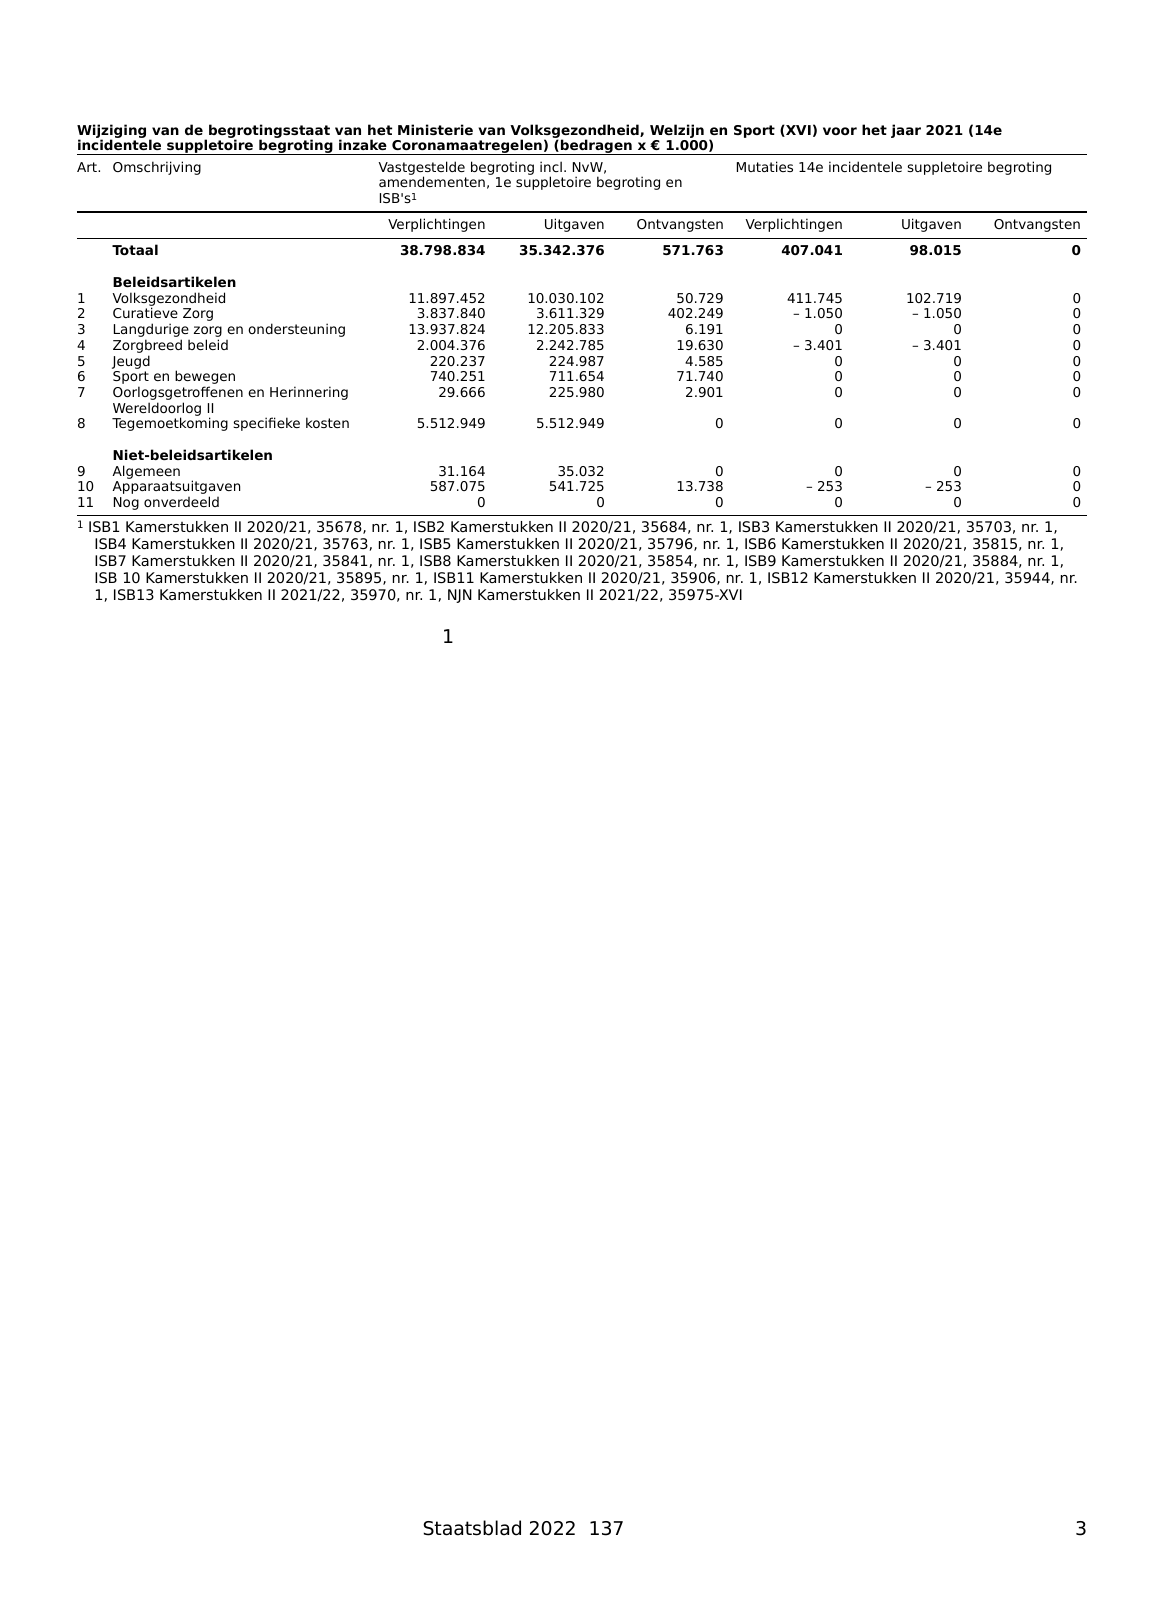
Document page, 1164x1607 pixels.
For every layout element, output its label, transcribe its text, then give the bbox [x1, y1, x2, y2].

table_cell 50.729 [610, 290, 729, 306]
table_cell 541.725 [491, 479, 610, 495]
table_cell Nog onverdeeld [106, 495, 372, 515]
table_cell 1 [77, 290, 106, 306]
table_cell [106, 259, 372, 275]
table_cell 13.937.824 [372, 322, 491, 338]
table_cell 98.015 [849, 239, 967, 259]
table_cell 0 [730, 495, 848, 515]
table_cell 35.342.376 [491, 239, 610, 259]
table_cell Volksgezondheid [106, 290, 372, 306]
table_cell 3 [77, 322, 106, 338]
table_cell Uitgaven [849, 213, 967, 237]
table_cell Omschrijving [106, 155, 372, 211]
table_cell [77, 275, 106, 290]
table_cell 224.987 [491, 353, 610, 369]
table_cell – 253 [849, 479, 967, 495]
table_cell 102.719 [849, 290, 967, 306]
table_header Wijziging van de begrotingsstaat van het Ministerie van Volksgezondheid, Welzijn en Sport (XVI) voor het jaar 2021 (14e incidentele suppletoire begroting inzake Coronamaatregelen) (bedragen x € 1.000) [77, 122, 1087, 154]
table_cell Jeugd [106, 353, 372, 369]
table_cell 0 [730, 353, 848, 369]
table_cell [730, 448, 848, 463]
table_cell [372, 259, 491, 275]
table_cell 29.666 [372, 385, 491, 416]
table_cell 0 [849, 495, 967, 515]
table_cell Curatieve Zorg [106, 306, 372, 322]
table_cell 35.032 [491, 464, 610, 479]
table_cell – 3.401 [849, 338, 967, 353]
table_cell 1 ISB1 Kamerstukken II 2020/21, 35678, nr. 1, ISB2 Kamerstukken II 2020/21, 35684, nr. 1, ISB3 Kamerstukken II 2020/21, 35703, nr. 1, ISB4 Kamerstukken II 2020/21, 35763, nr. 1, ISB5 Kamerstukken II 2020/21, 35796, nr. 1, ISB6 Kamerstukken II 2020/21, 35815, nr. 1, ISB7 Kamerstukken II 2020/21, 35841, nr. 1, ISB8 Kamerstukken II 2020/21, 35854, nr. 1, ISB9 Kamerstukken II 2020/21, 35884, nr. 1, ISB 10 Kamerstukken II 2020/21, 35895, nr. 1, ISB11 Kamerstukken II 2020/21, 35906, nr. 1, ISB12 Kamerstukken II 2020/21, 35944, nr. 1, ISB13 Kamerstukken II 2021/22, 35970, nr. 1, NJN Kamerstukken II 2021/22, 35975-XVI [77, 516, 1087, 604]
table_cell [491, 275, 610, 290]
table_cell – 1.050 [730, 306, 848, 322]
table_cell Niet-beleidsartikelen [106, 448, 372, 463]
table_cell [730, 275, 848, 290]
table_cell Zorgbreed beleid [106, 338, 372, 353]
table_cell [372, 275, 491, 290]
table_cell 0 [849, 385, 967, 416]
table_cell 711.654 [491, 369, 610, 385]
table_cell 5.512.949 [372, 416, 491, 432]
table_cell 0 [968, 385, 1087, 416]
table_cell [730, 432, 848, 448]
table_cell [106, 432, 372, 448]
table_cell [491, 432, 610, 448]
table_cell 2.901 [610, 385, 729, 416]
table_cell – 253 [730, 479, 848, 495]
table_cell 0 [968, 495, 1087, 515]
table_cell Art. [77, 155, 106, 211]
table_cell 2.242.785 [491, 338, 610, 353]
table_cell 5.512.949 [491, 416, 610, 432]
table_cell Ontvangsten [968, 213, 1087, 237]
table_cell [968, 448, 1087, 463]
table_cell [610, 275, 729, 290]
table_cell 0 [968, 416, 1087, 432]
table_cell 5 [77, 353, 106, 369]
table_cell Tegemoetkoming specifieke kosten [106, 416, 372, 432]
table_cell [610, 432, 729, 448]
table_cell Verplichtingen [372, 213, 491, 237]
table_cell 0 [968, 464, 1087, 479]
table_cell 2 [77, 306, 106, 322]
table_cell 9 [77, 464, 106, 479]
table_cell 4 [77, 338, 106, 353]
table_cell 3.611.329 [491, 306, 610, 322]
table_cell Totaal [106, 239, 372, 259]
table_cell 0 [968, 290, 1087, 306]
table_cell [372, 432, 491, 448]
table_cell [77, 239, 106, 259]
table_cell Verplichtingen [730, 213, 848, 237]
table_cell 0 [849, 322, 967, 338]
table_cell [730, 259, 848, 275]
table_cell 571.763 [610, 239, 729, 259]
table_cell [849, 275, 967, 290]
table_cell 0 [968, 322, 1087, 338]
table_cell Langdurige zorg en ondersteuning [106, 322, 372, 338]
table_cell 407.041 [730, 239, 848, 259]
table_cell [968, 259, 1087, 275]
table_cell Uitgaven [491, 213, 610, 237]
table_cell 587.075 [372, 479, 491, 495]
table_cell 0 [968, 338, 1087, 353]
table_cell 0 [730, 385, 848, 416]
table_cell [849, 448, 967, 463]
table_cell [372, 448, 491, 463]
table_cell [849, 432, 967, 448]
table_cell [849, 259, 967, 275]
table_cell 0 [610, 495, 729, 515]
table_cell 225.980 [491, 385, 610, 416]
table_cell 0 [968, 306, 1087, 322]
table_cell Apparaatsuitgaven [106, 479, 372, 495]
table_cell 0 [730, 464, 848, 479]
table_cell Sport en bewegen [106, 369, 372, 385]
table_cell – 1.050 [849, 306, 967, 322]
table_cell 0 [849, 369, 967, 385]
table_cell [968, 275, 1087, 290]
table_cell [610, 259, 729, 275]
table_cell 0 [610, 416, 729, 432]
table_cell 740.251 [372, 369, 491, 385]
table_cell Oorlogsgetroffenen en Herinnering Wereldoorlog II [106, 385, 372, 416]
table_cell 19.630 [610, 338, 729, 353]
table_cell 6 [77, 369, 106, 385]
table_cell 13.738 [610, 479, 729, 495]
table_cell 7 [77, 385, 106, 416]
table_cell Mutaties 14e incidentele suppletoire begroting [730, 155, 1087, 211]
table_cell 0 [491, 495, 610, 515]
table_cell 6.191 [610, 322, 729, 338]
table_cell [968, 432, 1087, 448]
table_cell 71.740 [610, 369, 729, 385]
table_cell 0 [372, 495, 491, 515]
table_cell [610, 448, 729, 463]
table_cell 0 [968, 479, 1087, 495]
table_cell 0 [730, 369, 848, 385]
table_cell [491, 448, 610, 463]
table_cell 0 [968, 239, 1087, 259]
table_cell 31.164 [372, 464, 491, 479]
table_cell 12.205.833 [491, 322, 610, 338]
table_cell 3.837.840 [372, 306, 491, 322]
table_cell [77, 432, 106, 448]
table_cell 11 [77, 495, 106, 515]
table_cell [77, 213, 106, 237]
table_cell 4.585 [610, 353, 729, 369]
table_cell 0 [849, 416, 967, 432]
text 1 [422, 626, 1087, 648]
table_cell 10.030.102 [491, 290, 610, 306]
table_cell 402.249 [610, 306, 729, 322]
table_cell – 3.401 [730, 338, 848, 353]
table_cell 2.004.376 [372, 338, 491, 353]
table_cell Algemeen [106, 464, 372, 479]
table_cell 0 [730, 322, 848, 338]
table_cell 38.798.834 [372, 239, 491, 259]
table_cell [77, 259, 106, 275]
table_cell [491, 259, 610, 275]
table_cell 10 [77, 479, 106, 495]
table_cell Vastgestelde begroting incl. NvW, amendementen, 1e suppletoire begroting en ISB's1 [372, 155, 729, 211]
table_cell [77, 448, 106, 463]
table_cell 0 [849, 353, 967, 369]
table_cell Beleidsartikelen [106, 275, 372, 290]
table_cell [106, 213, 372, 237]
table_cell 8 [77, 416, 106, 432]
table_cell 0 [849, 464, 967, 479]
table_cell 0 [968, 353, 1087, 369]
table_cell 0 [610, 464, 729, 479]
table_cell 411.745 [730, 290, 848, 306]
table_cell 11.897.452 [372, 290, 491, 306]
table_cell Ontvangsten [610, 213, 729, 237]
table_cell 220.237 [372, 353, 491, 369]
table_cell 0 [968, 369, 1087, 385]
table_cell 0 [730, 416, 848, 432]
